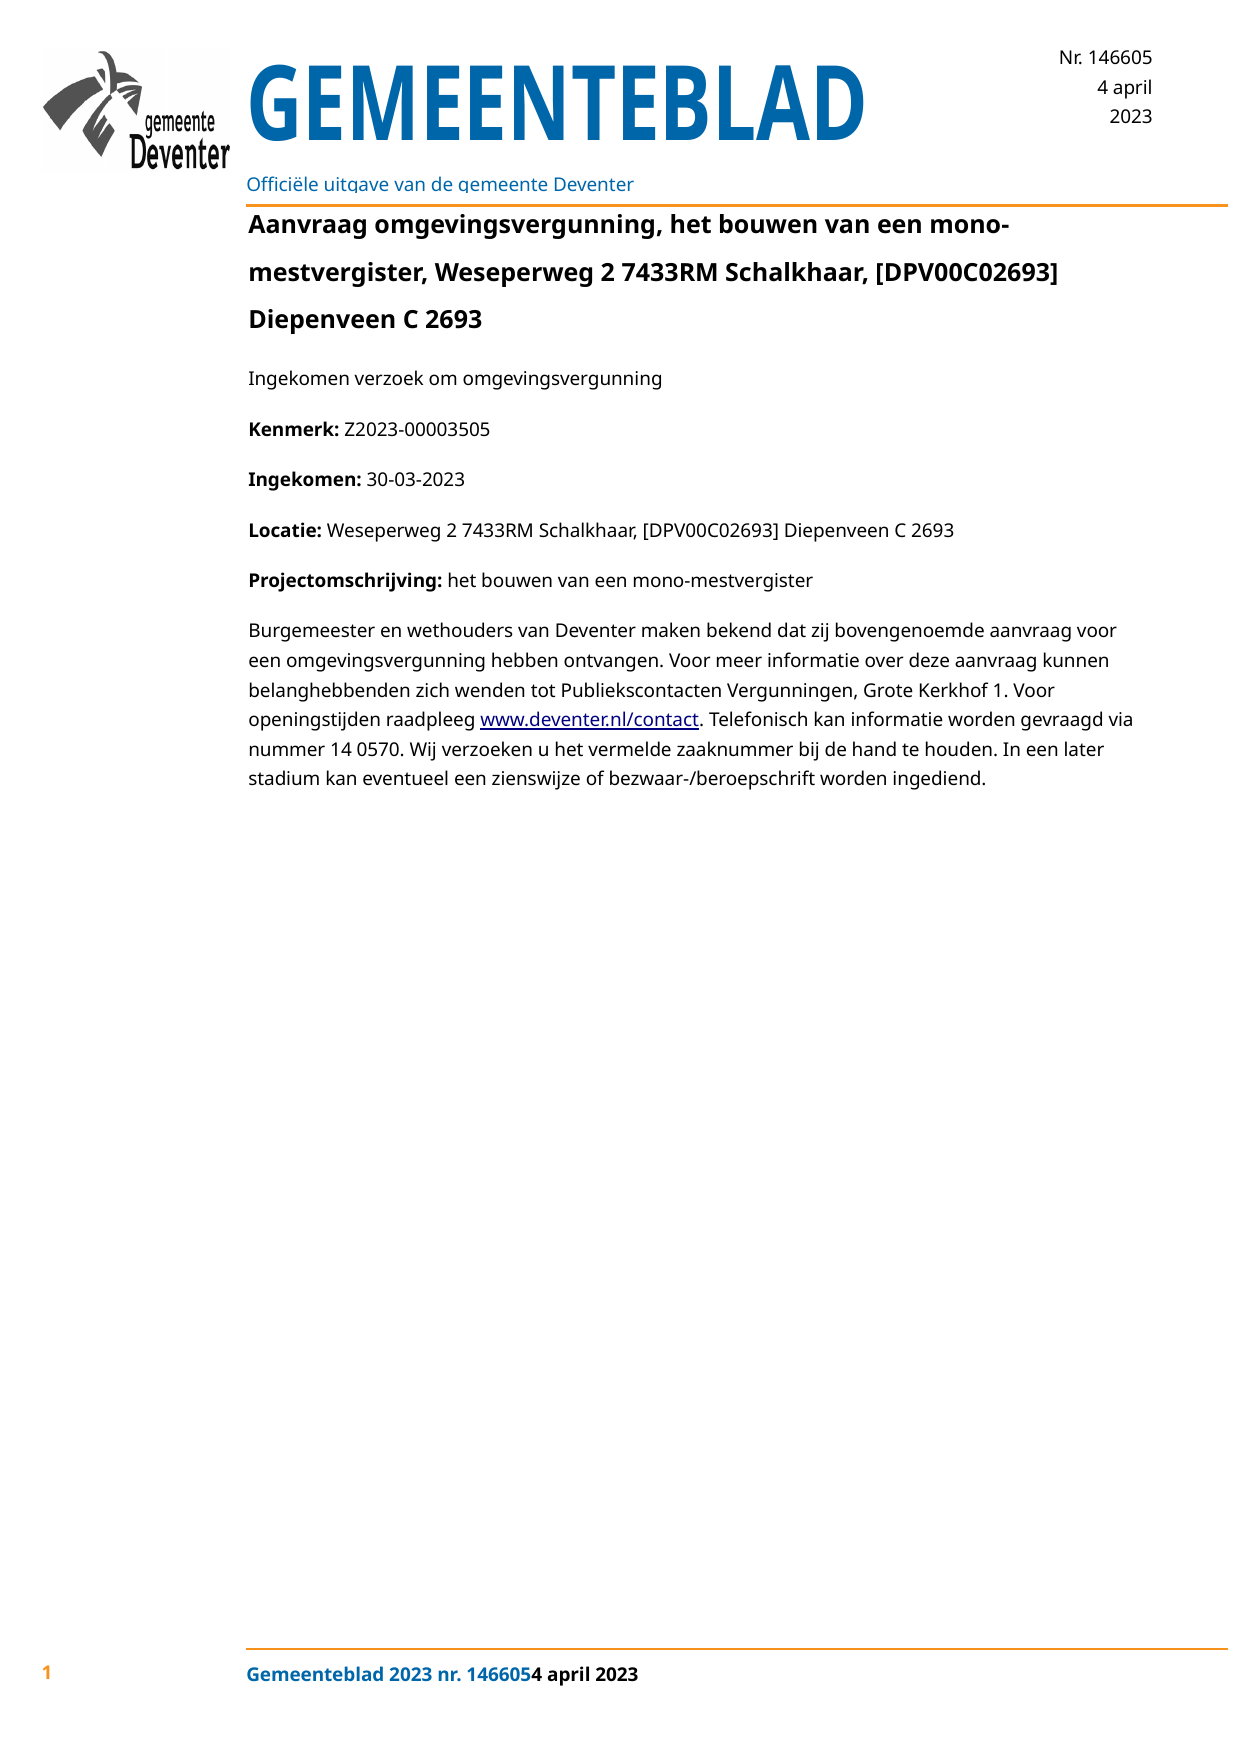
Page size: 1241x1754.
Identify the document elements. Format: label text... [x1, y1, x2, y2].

text Ingekomen verzoek om omgevingsvergunning [248, 366, 1152, 391]
text Ingekomen: 30-03-2023 [248, 466, 1152, 492]
text Kenmerk: Z2023-00003505 [248, 416, 1152, 442]
text Projectomschrijving: het bouwen van een mono-mestvergister [248, 567, 1152, 593]
text Aanvraag omgevingsvergunning, het bouwen van een mono-mestvergister, Weseperweg 2 7433RM Schalkhaar, [DPV00C02693] Diepenveen C 2693 [248, 207, 1152, 336]
text Locatie: Weseperweg 2 7433RM Schalkhaar, [DPV00C02693] Diepenveen C 2693 [248, 517, 1152, 542]
text Burgemeester en wethouders van Deventer maken bekend dat zij bovengenoemde aanvraag voor een omgevingsvergunning hebben ontvangen. Voor meer informatie over deze aanvraag kunnen belanghebbenden zich wenden tot Publiekscontacten Vergunningen, Grote Kerkhof 1. Voor openingstijden raadpleeg www.deventer.nl/contact. Telefonisch kan informatie worden gevraagd via nummer 14 0570. Wij verzoeken u het vermelde zaaknummer bij de hand te houden. In een later stadium kan eventueel een zienswijze of bezwaar-/beroepschrift worden ingediend. [248, 618, 1152, 791]
picture [41, 47, 231, 172]
